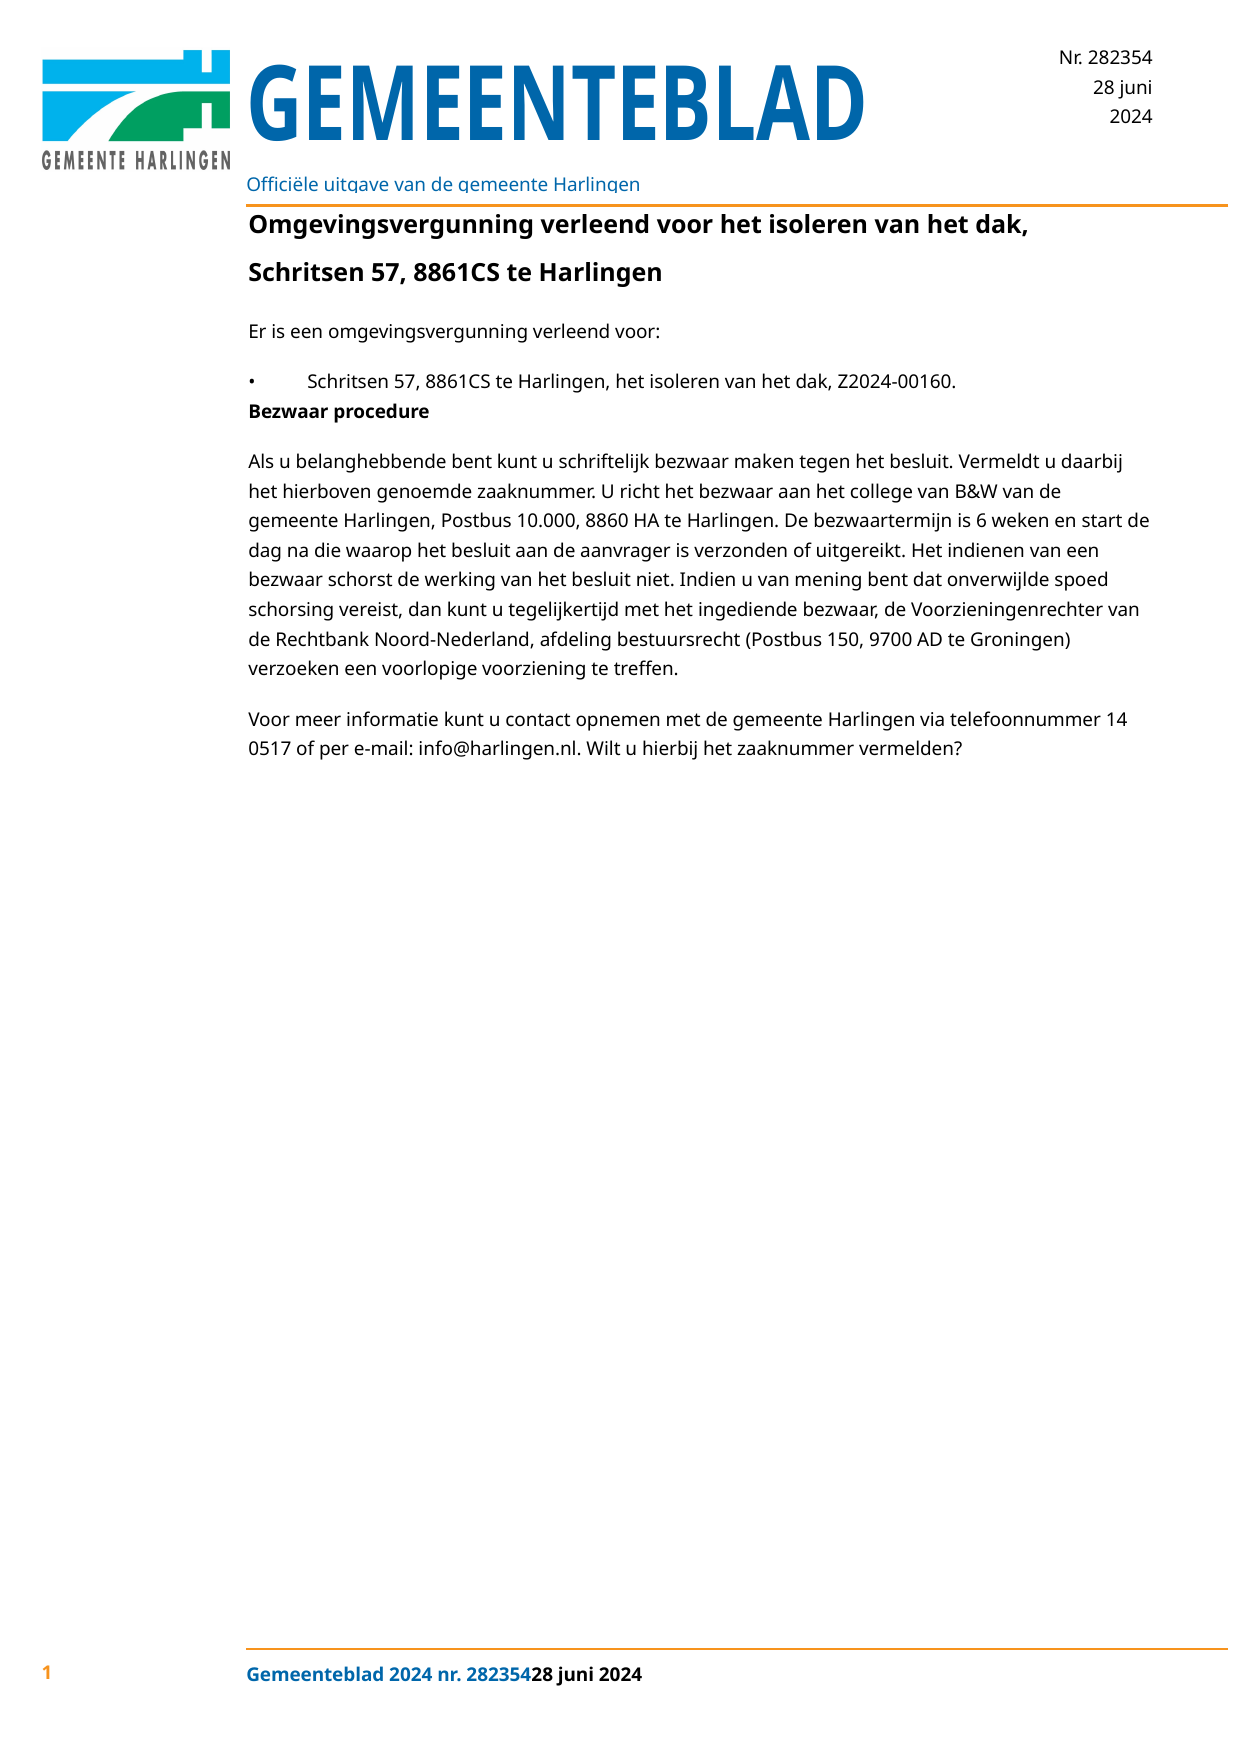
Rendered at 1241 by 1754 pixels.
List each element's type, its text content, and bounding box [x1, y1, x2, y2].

text Omgevingsvergunning verleend voor het isoleren van het dak, Schritsen 57, 8861CS te Harlingen [248, 207, 1152, 288]
text Er is een omgevingsvergunning verleend voor: [248, 318, 1152, 344]
text Als u belanghebbende bent kunt u schriftelijk bezwaar maken tegen het besluit. Vermeldt u daarbij het hierboven genoemde zaaknummer. U richt het bezwaar aan het college van B&W van de gemeente Harlingen, Postbus 10.000, 8860 HA te Harlingen. De bezwaartermijn is 6 weken en start de dag na die waarop het besluit aan de aanvrager is verzonden of uitgereikt. Het indienen van een bezwaar schorst de werking van het besluit niet. Indien u van mening bent dat onverwijlde spoed schorsing vereist, dan kunt u tegelijkertijd met het ingediende bezwaar, de Voorzieningenrechter van de Rechtbank Noord-Nederland, afdeling bestuursrecht (Postbus 150, 9700 AD te Groningen) verzoeken een voorlopige voorziening te treffen. [248, 448, 1152, 681]
text Voor meer informatie kunt u contact opnemen met de gemeente Harlingen via telefoonnummer 14 0517 of per e-mail: info@harlingen.nl. Wilt u hierbij het zaaknummer vermelden? [248, 706, 1152, 761]
list Schritsen 57, 8861CS te Harlingen, het isoleren van het dak, Z2024-00160. [248, 368, 1152, 394]
text Bezwaar procedure [248, 398, 1152, 424]
picture [41, 47, 231, 172]
